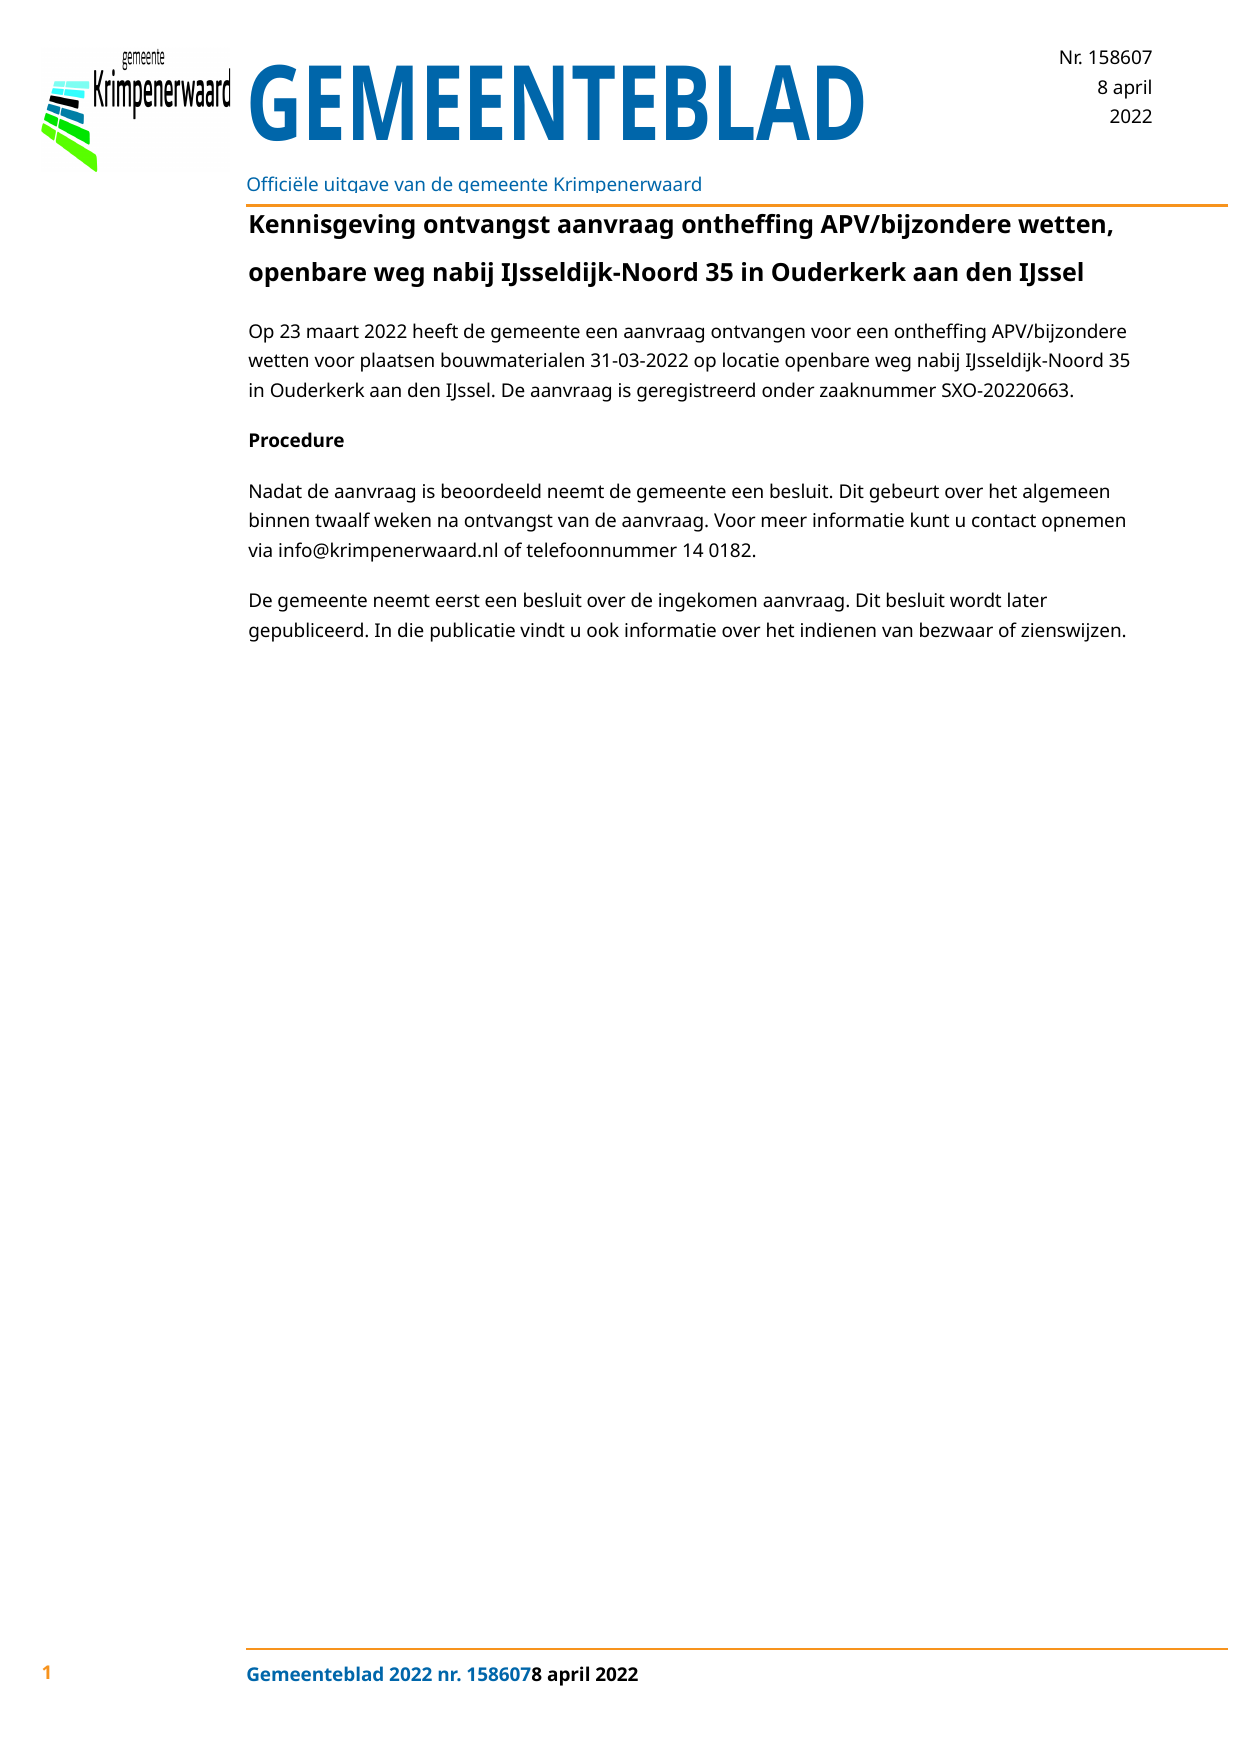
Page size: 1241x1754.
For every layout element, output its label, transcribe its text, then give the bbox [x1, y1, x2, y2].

text Procedure [248, 427, 1152, 453]
picture [41, 47, 231, 172]
text De gemeente neemt eerst een besluit over de ingekomen aanvraag. Dit besluit wordt later gepubliceerd. In die publicatie vindt u ook informatie over het indienen van bezwaar of zienswijzen. [248, 587, 1152, 643]
text Kennisgeving ontvangst aanvraag ontheffing APV/bijzondere wetten, openbare weg nabij IJsseldijk-Noord 35 in Ouderkerk aan den IJssel [248, 207, 1152, 288]
text Nadat de aanvraag is beoordeeld neemt de gemeente een besluit. Dit gebeurt over het algemeen binnen twaalf weken na ontvangst van de aanvraag. Voor meer informatie kunt u contact opnemen via info@krimpenerwaard.nl of telefoonnummer 14 0182. [248, 478, 1152, 563]
text Op 23 maart 2022 heeft de gemeente een aanvraag ontvangen voor een ontheffing APV/bijzondere wetten voor plaatsen bouwmaterialen 31-03-2022 op locatie openbare weg nabij IJsseldijk-Noord 35 in Ouderkerk aan den IJssel. De aanvraag is geregistreerd onder zaaknummer SXO-20220663. [248, 318, 1152, 403]
